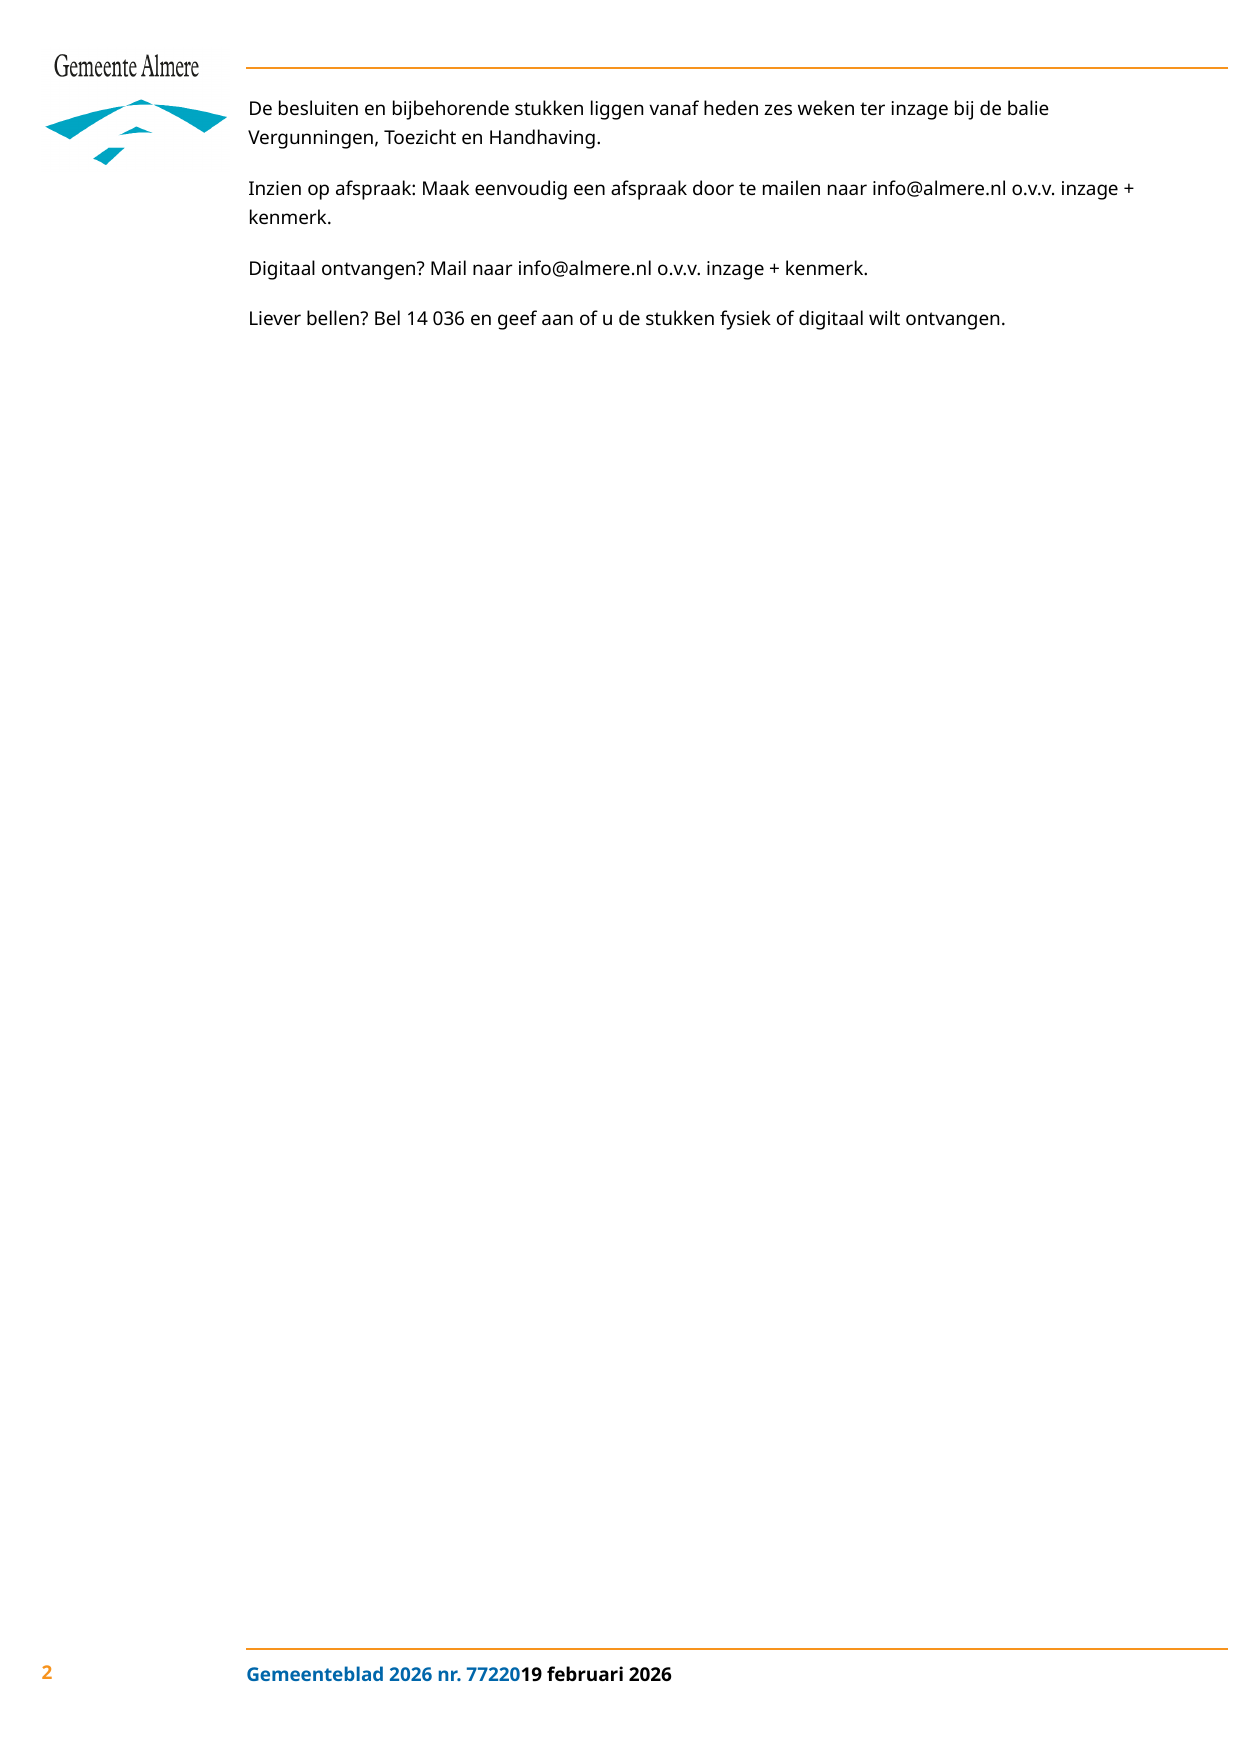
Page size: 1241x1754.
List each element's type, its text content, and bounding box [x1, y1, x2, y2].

text De besluiten en bijbehorende stukken liggen vanaf heden zes weken ter inzage bij de balie Vergunningen, Toezicht en Handhaving. [248, 95, 1152, 150]
text Liever bellen? Bel 14 036 en geef aan of u de stukken fysiek of digitaal wilt ontvangen. [248, 305, 1152, 331]
picture [41, 47, 231, 172]
text Digitaal ontvangen? Mail naar info@almere.nl o.v.v. inzage + kenmerk. [248, 255, 1152, 281]
text Inzien op afspraak: Maak eenvoudig een afspraak door te mailen naar info@almere.nl o.v.v. inzage + kenmerk. [248, 175, 1152, 230]
